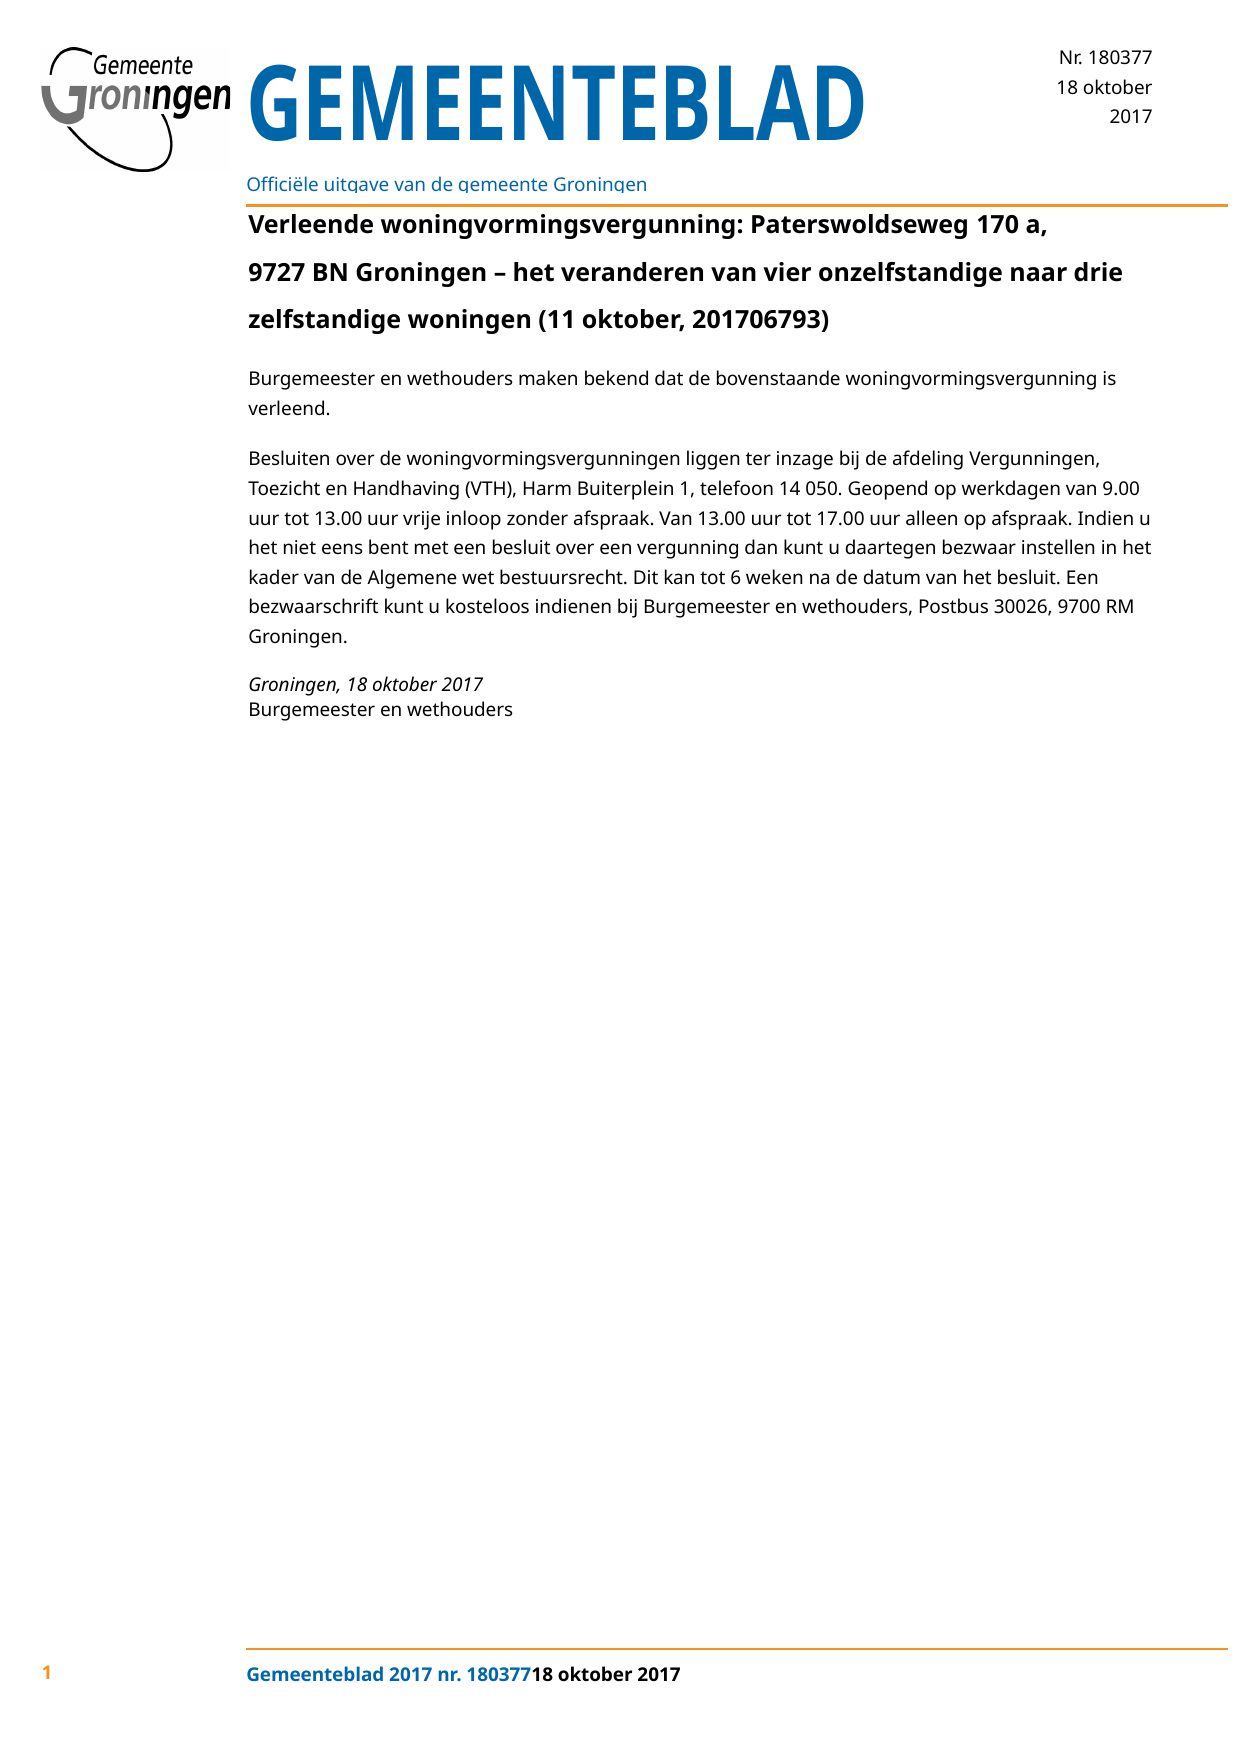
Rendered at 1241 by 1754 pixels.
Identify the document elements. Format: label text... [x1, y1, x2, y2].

text Verleende woningvormingsvergunning: Paterswoldseweg 170 a, 9727 BN Groningen – het veranderen van vier onzelfstandige naar drie zelfstandige woningen (11 oktober, 201706793) [248, 207, 1152, 336]
text Groningen, 18 oktober 2017 [248, 671, 1152, 697]
text Burgemeester en wethouders maken bekend dat de bovenstaande woningvormingsvergunning is verleend. [248, 366, 1152, 421]
picture [41, 47, 231, 172]
text Besluiten over de woningvormingsvergunningen liggen ter inzage bij de afdeling Vergunningen, Toezicht en Handhaving (VTH), Harm Buiterplein 1, telefoon 14 050. Geopend op werkdagen van 9.00 uur tot 13.00 uur vrije inloop zonder afspraak. Van 13.00 uur tot 17.00 uur alleen op afspraak. Indien u het niet eens bent met een besluit over een vergunning dan kunt u daartegen bezwaar instellen in het kader van de Algemene wet bestuursrecht. Dit kan tot 6 weken na de datum van het besluit. Een bezwaarschrift kunt u kosteloos indienen bij Burgemeester en wethouders, Postbus 30026, 9700 RM Groningen. [248, 446, 1152, 649]
text Burgemeester en wethouders [248, 697, 1152, 722]
